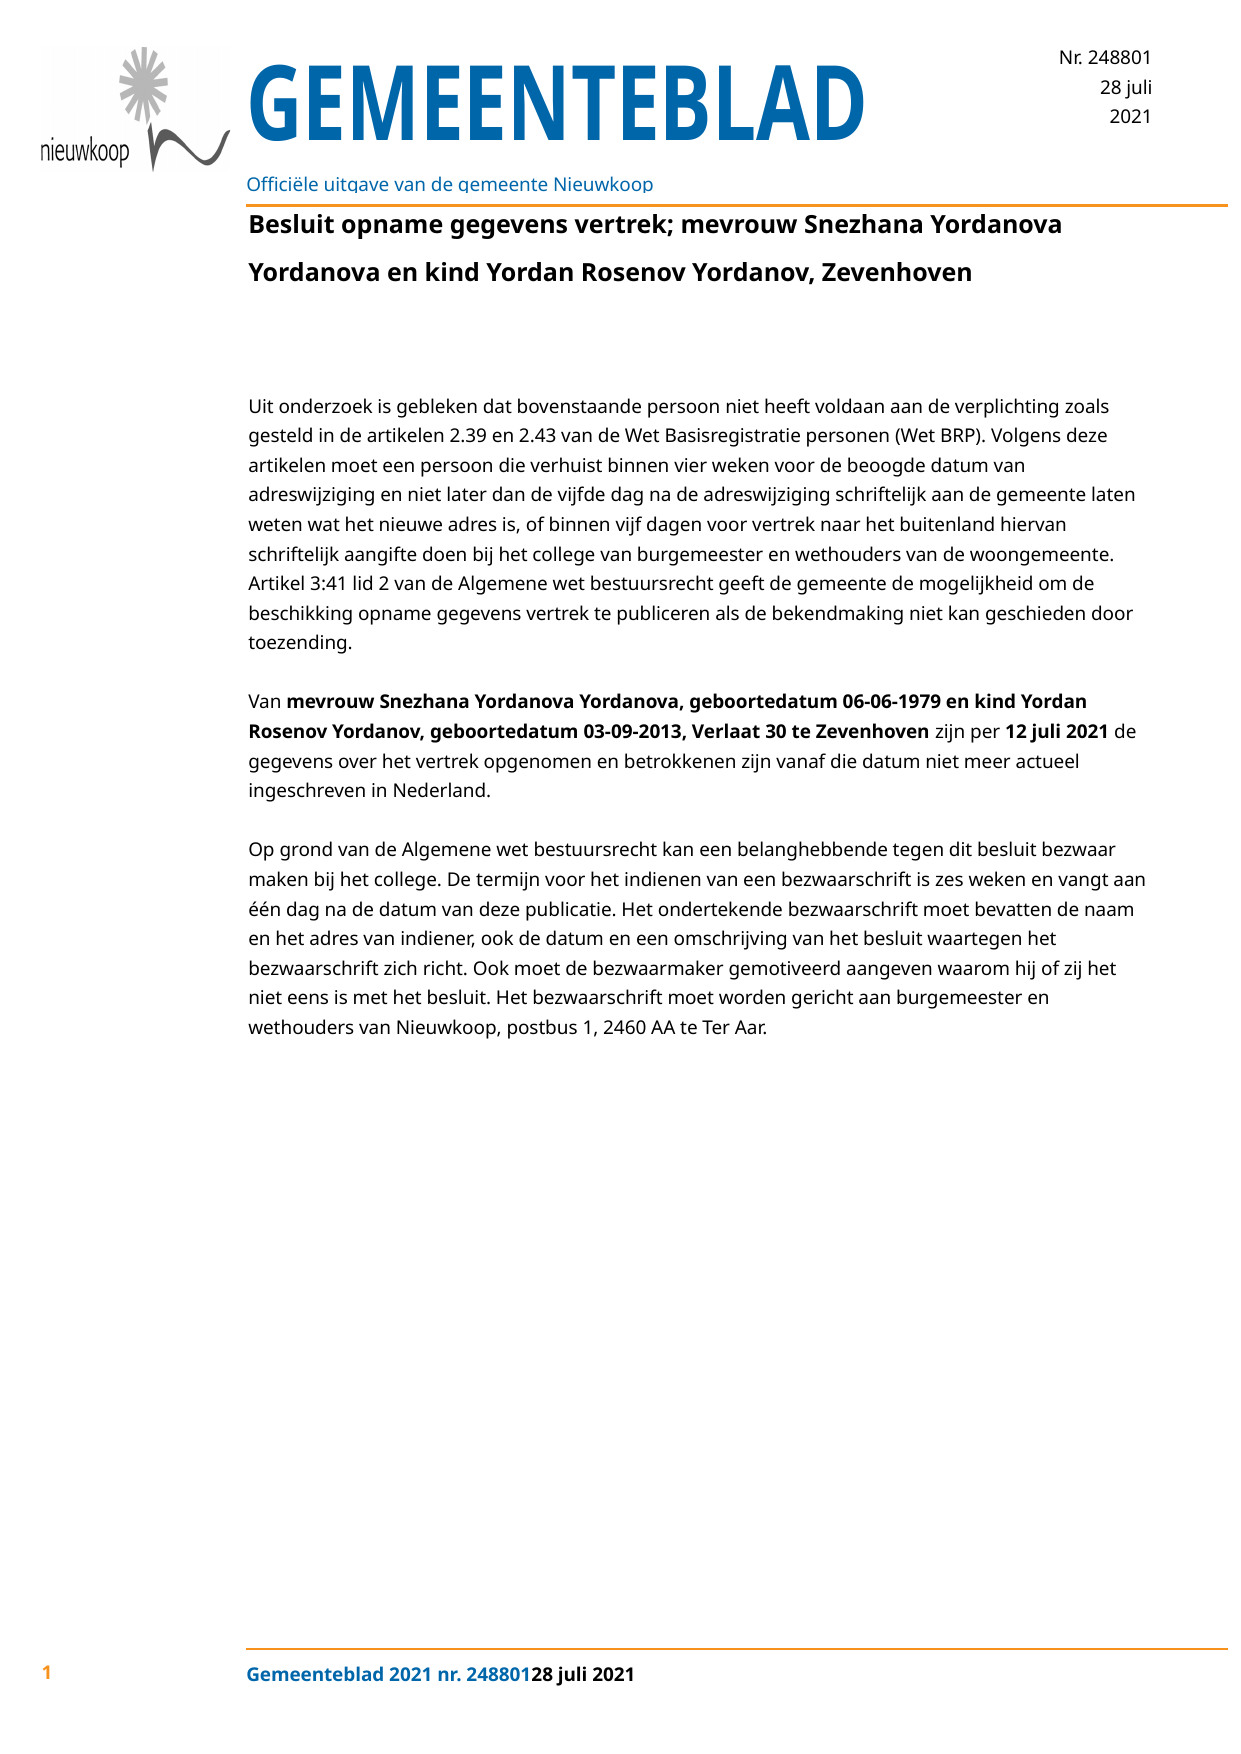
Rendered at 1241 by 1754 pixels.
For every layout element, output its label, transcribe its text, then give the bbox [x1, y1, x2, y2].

text Besluit opname gegevens vertrek; mevrouw Snezhana Yordanova Yordanova en kind Yordan Rosenov Yordanov, Zevenhoven [248, 207, 1152, 288]
text Uit onderzoek is gebleken dat bovenstaande persoon niet heeft voldaan aan de verplichting zoals gesteld in de artikelen 2.39 en 2.43 van de Wet Basisregistratie personen (Wet BRP). Volgens deze artikelen moet een persoon die verhuist binnen vier weken voor de beoogde datum van adreswijziging en niet later dan de vijfde dag na de adreswijziging schriftelijk aan de gemeente laten weten wat het nieuwe adres is, of binnen vijf dagen voor vertrek naar het buitenland hiervan schriftelijk aangifte doen bij het college van burgemeester en wethouders van de woongemeente. Artikel 3:41 lid 2 van de Algemene wet bestuursrecht geeft de gemeente de mogelijkheid om de beschikking opname gegevens vertrek te publiceren als de bekendmaking niet kan geschieden door toezending. [248, 393, 1152, 655]
text Van mevrouw Snezhana Yordanova Yordanova, geboortedatum 06-06-1979 en kind Yordan Rosenov Yordanov, geboortedatum 03-09-2013, Verlaat 30 te Zevenhoven zijn per 12 juli 2021 de gegevens over het vertrek opgenomen en betrokkenen zijn vanaf die datum niet meer actueel ingeschreven in Nederland. [248, 689, 1152, 803]
picture [41, 47, 231, 172]
text Op grond van de Algemene wet bestuursrecht kan een belanghebbende tegen dit besluit bezwaar maken bij het college. De termijn voor het indienen van een bezwaarschrift is zes weken en vangt aan één dag na de datum van deze publicatie. Het ondertekende bezwaarschrift moet bevatten de naam en het adres van indiener, ook de datum en een omschrijving van het besluit waartegen het bezwaarschrift zich richt. Ook moet de bezwaarmaker gemotiveerd aangeven waarom hij of zij het niet eens is met het besluit. Het bezwaarschrift moet worden gericht aan burgemeester en wethouders van Nieuwkoop, postbus 1, 2460 AA te Ter Aar. [248, 837, 1152, 1040]
